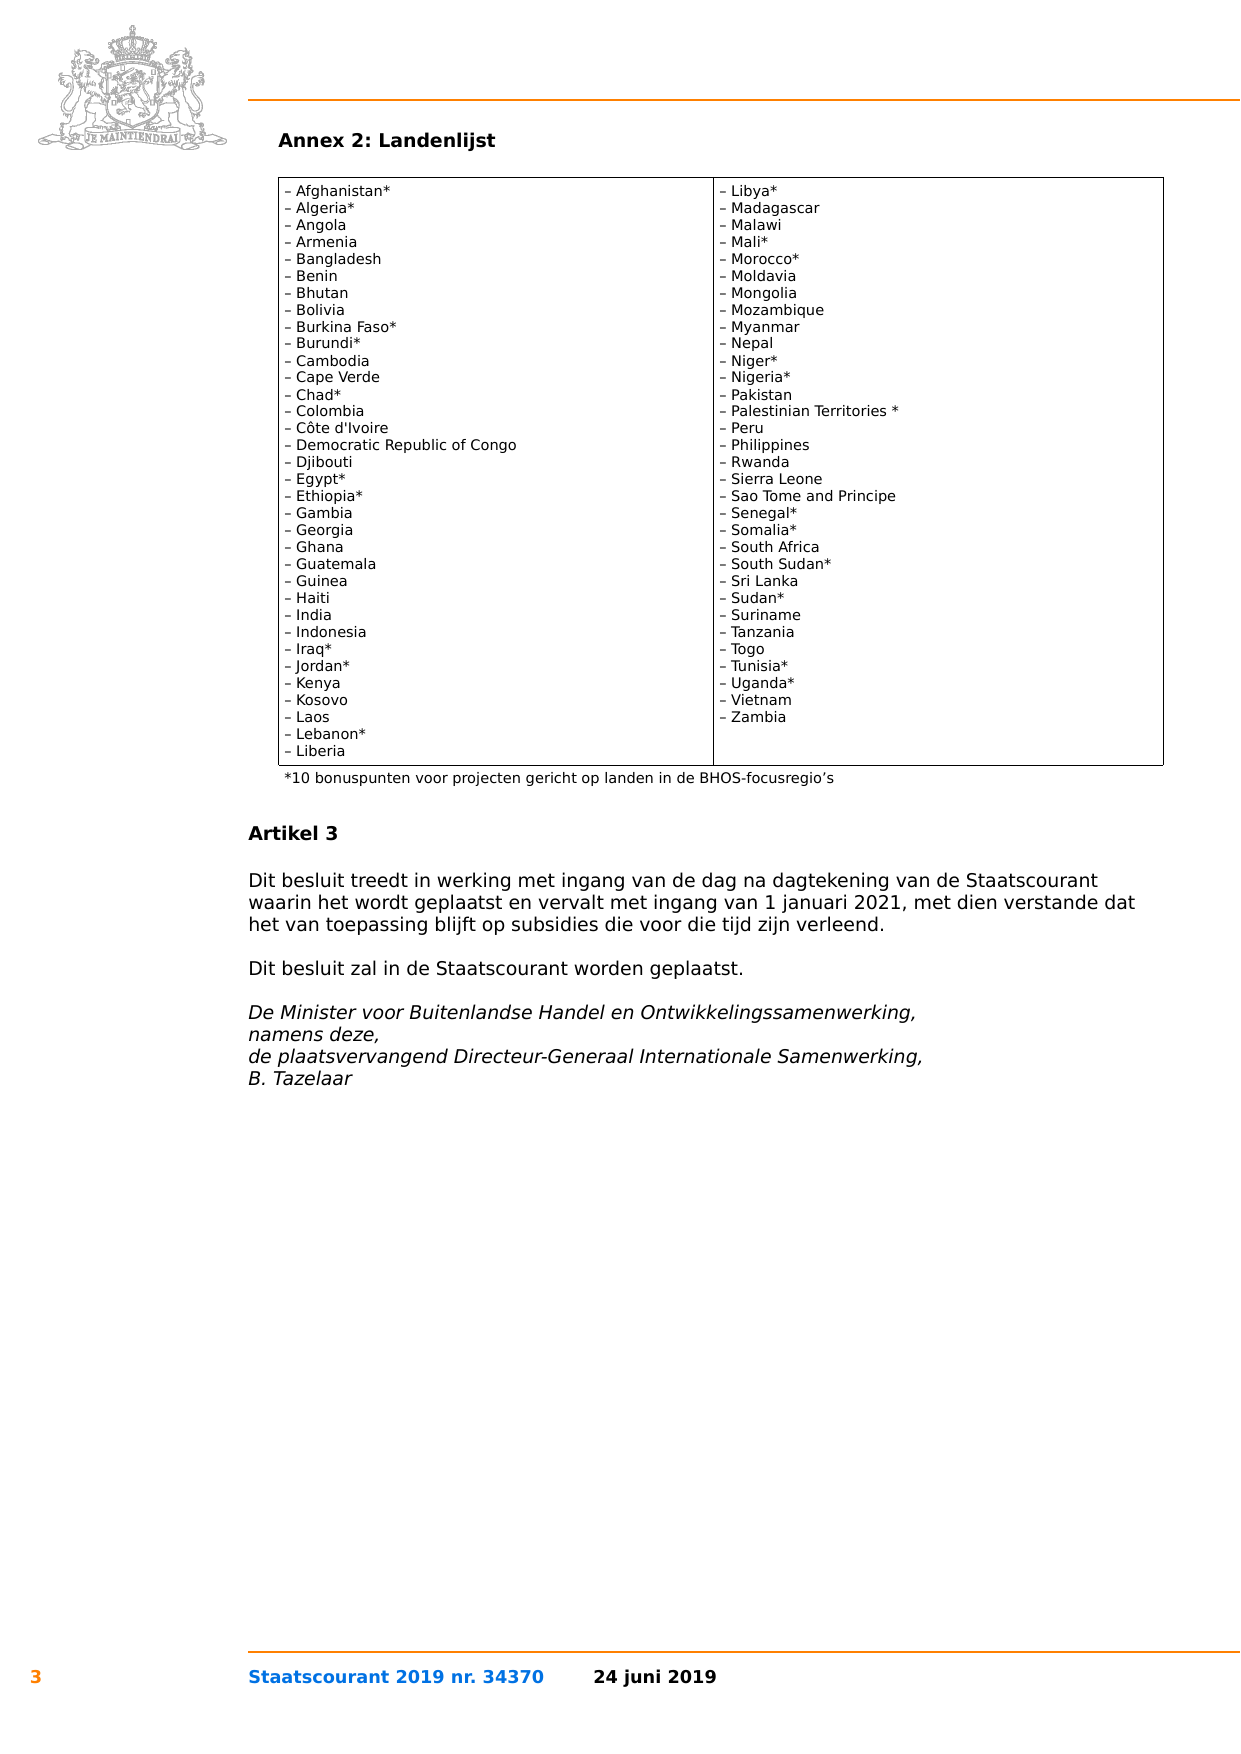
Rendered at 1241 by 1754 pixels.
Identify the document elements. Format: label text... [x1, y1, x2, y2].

subtitle Annex 2: Landenlijst [278, 130, 1163, 152]
text Dit besluit treedt in werking met ingang van de dag na dagtekening van de Staatscourant waarin het wordt geplaatst en vervalt met ingang van 1 januari 2021, met dien verstande dat het van toepassing blijft op subsidies die voor die tijd zijn verleend. [248, 870, 1163, 936]
text De Minister voor Buitenlandse Handel en Ontwikkelingssamenwerking, namens deze, de plaatsvervangend Directeur-Generaal Internationale Samenwerking, B. Tazelaar [248, 1002, 1163, 1089]
subtitle Artikel 3 [248, 823, 1163, 845]
table_header – Libya* – Madagascar – Malawi – Mali* – Morocco* – Moldavia – Mongolia – Mozambique – Myanmar – Nepal – Niger* – Nigeria* – Pakistan – Palestinian Territories * – Peru – Philippines – Rwanda – Sierra Leone – Sao Tome and Principe – Senegal* – Somalia* – South Africa – South Sudan* – Sri Lanka – Sudan* – Suriname – Tanzania – Togo – Tunisia* – Uganda* – Vietnam – Zambia [714, 178, 1163, 764]
text Dit besluit zal in de Staatscourant worden geplaatst. [248, 958, 1163, 980]
table_header – Afghanistan* – Algeria* – Angola – Armenia – Bangladesh – Benin – Bhutan – Bolivia – Burkina Faso* – Burundi* – Cambodia – Cape Verde – Chad* – Colombia – Côte d'Ivoire – Democratic Republic of Congo – Djibouti – Egypt* – Ethiopia* – Gambia – Georgia – Ghana – Guatemala – Guinea – Haiti – India – Indonesia – Iraq* – Jordan* – Kenya – Kosovo – Laos – Lebanon* – Liberia [279, 178, 713, 764]
table_cell *10 bonuspunten voor projecten gericht op landen in de BHOS-focusregio’s [279, 766, 1163, 792]
picture [38, 25, 227, 150]
